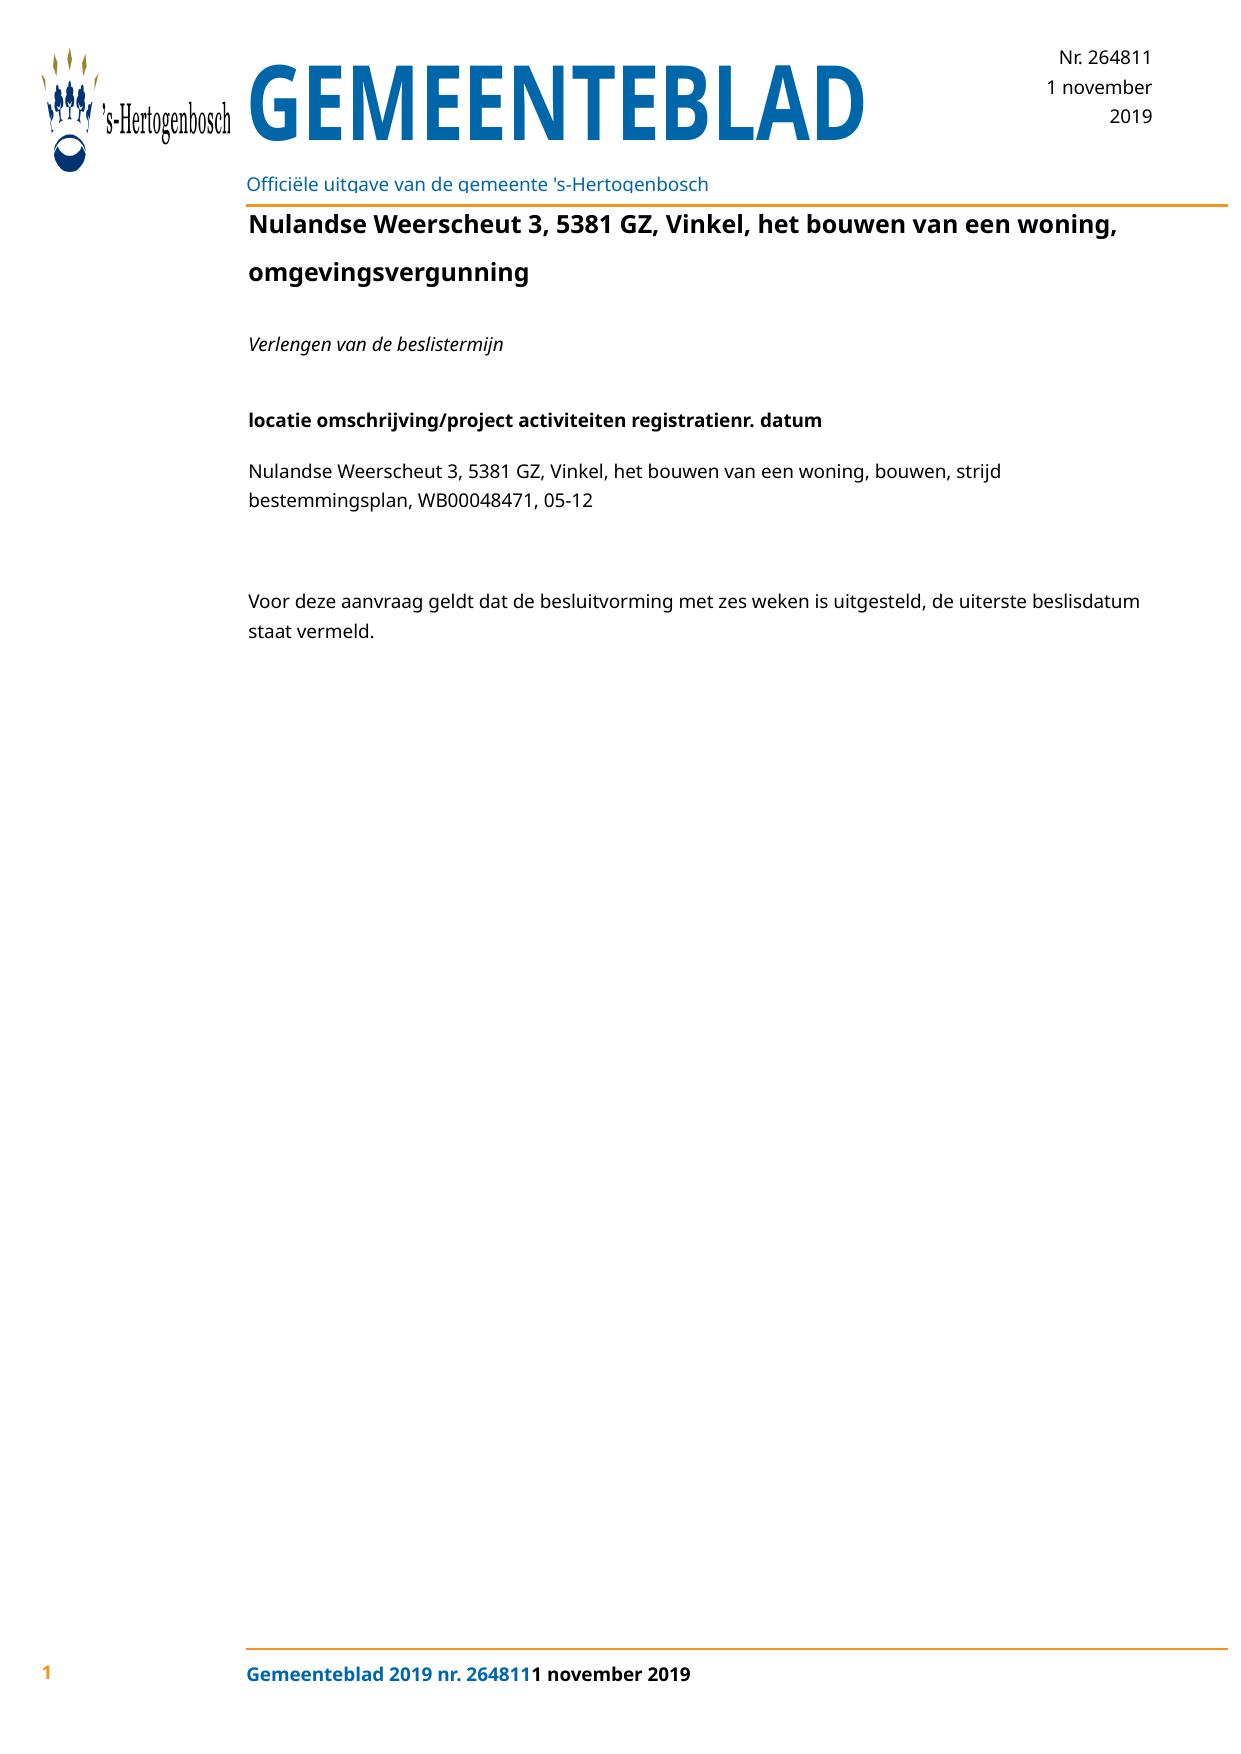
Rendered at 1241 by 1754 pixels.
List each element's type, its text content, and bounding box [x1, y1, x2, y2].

picture [41, 47, 231, 172]
text locatie omschrijving/project activiteiten registratienr. datum [248, 408, 1152, 433]
text Nulandse Weerscheut 3, 5381 GZ, Vinkel, het bouwen van een woning, omgevingsvergunning [248, 207, 1152, 288]
text Verlengen van de beslistermijn [248, 331, 1152, 357]
text Voor deze aanvraag geldt dat de besluitvorming met zes weken is uitgesteld, de uiterste beslisdatum staat vermeld. [248, 588, 1152, 644]
text Nulandse Weerscheut 3, 5381 GZ, Vinkel, het bouwen van een woning, bouwen, strijd bestemmingsplan, WB00048471, 05-12 [248, 458, 1152, 513]
